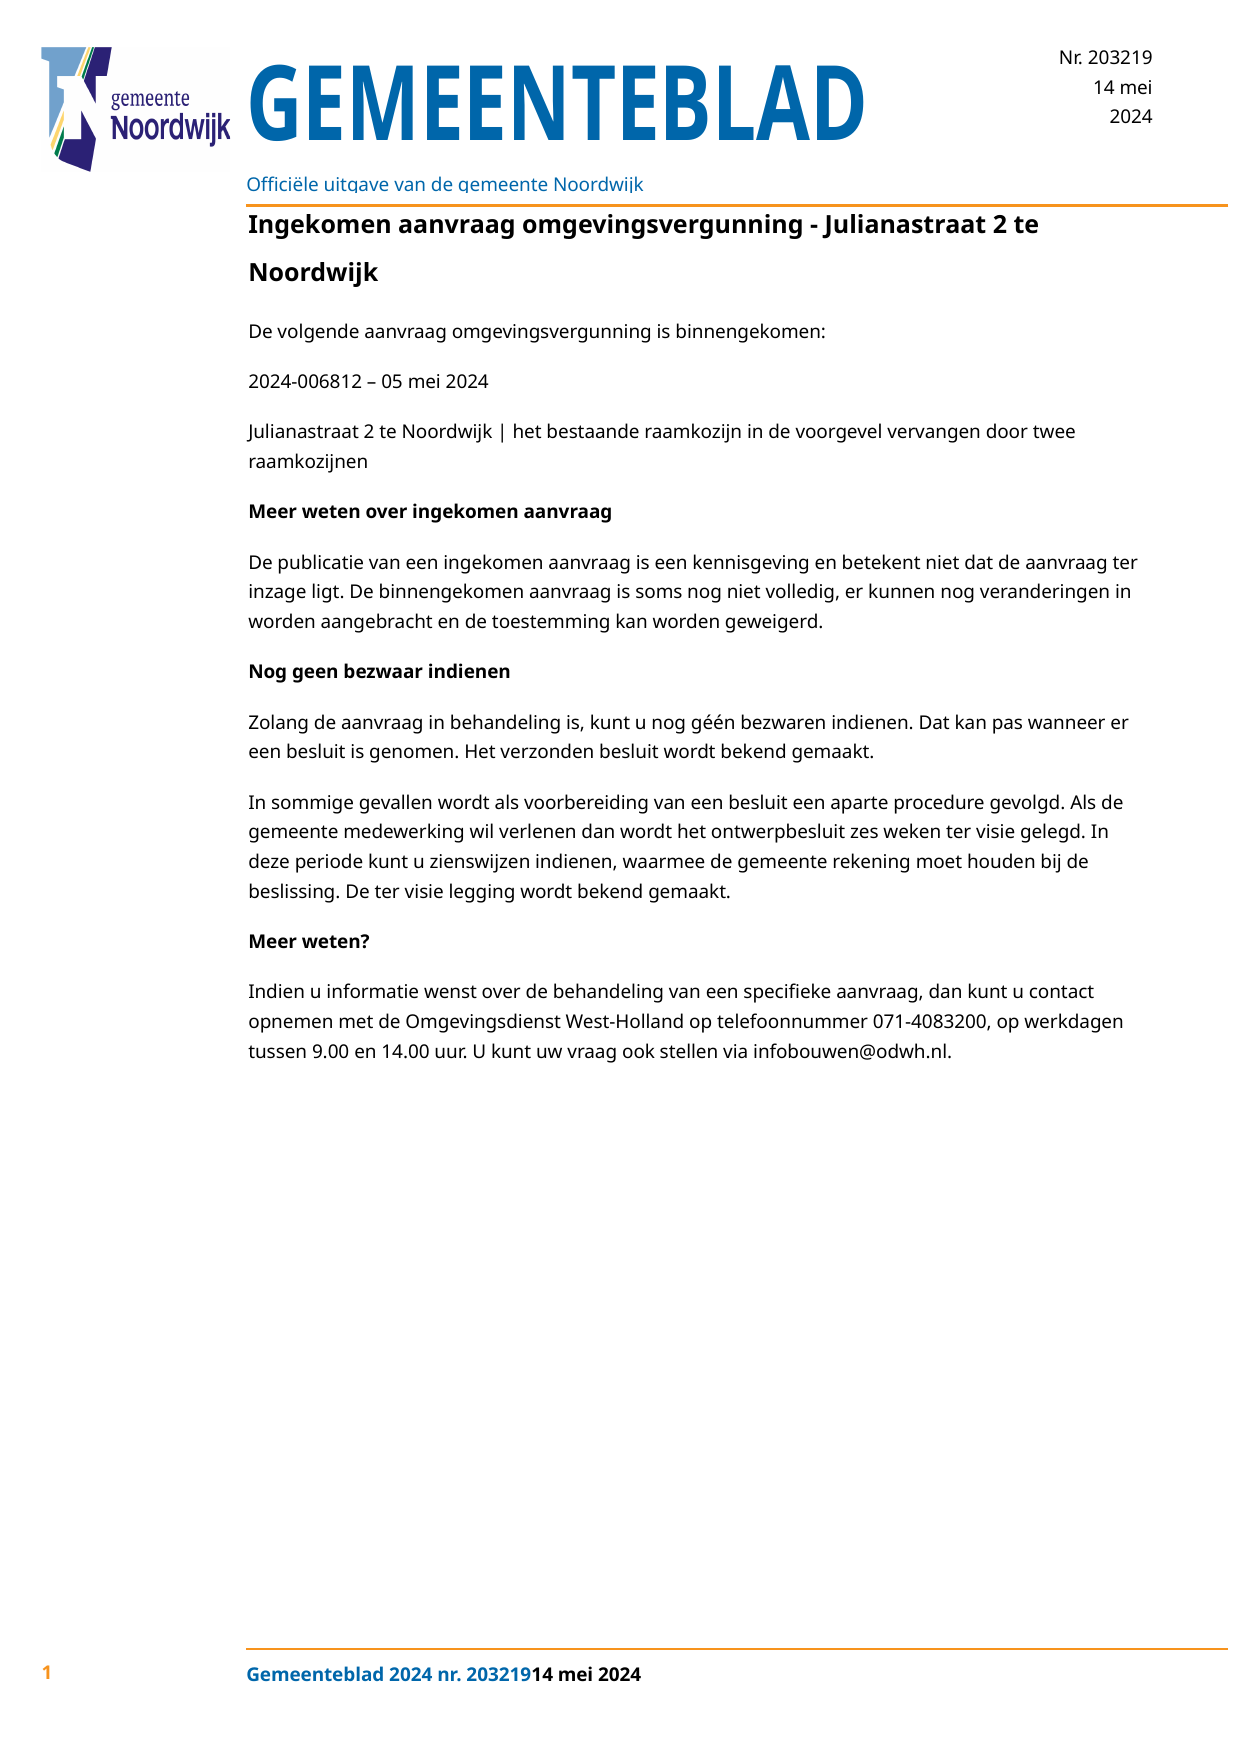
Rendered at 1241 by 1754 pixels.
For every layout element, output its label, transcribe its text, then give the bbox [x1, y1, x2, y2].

text Meer weten over ingekomen aanvraag [248, 499, 1152, 524]
text Ingekomen aanvraag omgevingsvergunning - Julianastraat 2 te Noordwijk [248, 207, 1152, 288]
text Nog geen bezwaar indienen [248, 659, 1152, 684]
text Meer weten? [248, 928, 1152, 954]
text Julianastraat 2 te Noordwijk | het bestaande raamkozijn in de voorgevel vervangen door twee raamkozijnen [248, 419, 1152, 474]
text Indien u informatie wenst over de behandeling van een specifieke aanvraag, dan kunt u contact opnemen met de Omgevingsdienst West-Holland op telefoonnummer 071-4083200, op werkdagen tussen 9.00 en 14.00 uur. U kunt uw vraag ook stellen via infobouwen@odwh.nl. [248, 979, 1152, 1064]
text 2024-006812 – 05 mei 2024 [248, 368, 1152, 394]
text Zolang de aanvraag in behandeling is, kunt u nog géén bezwaren indienen. Dat kan pas wanneer er een besluit is genomen. Het verzonden besluit wordt bekend gemaakt. [248, 709, 1152, 764]
picture [41, 47, 231, 172]
text De publicatie van een ingekomen aanvraag is een kennisgeving en betekent niet dat de aanvraag ter inzage ligt. De binnengekomen aanvraag is soms nog niet volledig, er kunnen nog veranderingen in worden aangebracht en de toestemming kan worden geweigerd. [248, 549, 1152, 634]
text In sommige gevallen wordt als voorbereiding van een besluit een aparte procedure gevolgd. Als de gemeente medewerking wil verlenen dan wordt het ontwerpbesluit zes weken ter visie gelegd. In deze periode kunt u zienswijzen indienen, waarmee de gemeente rekening moet houden bij de beslissing. De ter visie legging wordt bekend gemaakt. [248, 789, 1152, 904]
text De volgende aanvraag omgevingsvergunning is binnengekomen: [248, 318, 1152, 344]
